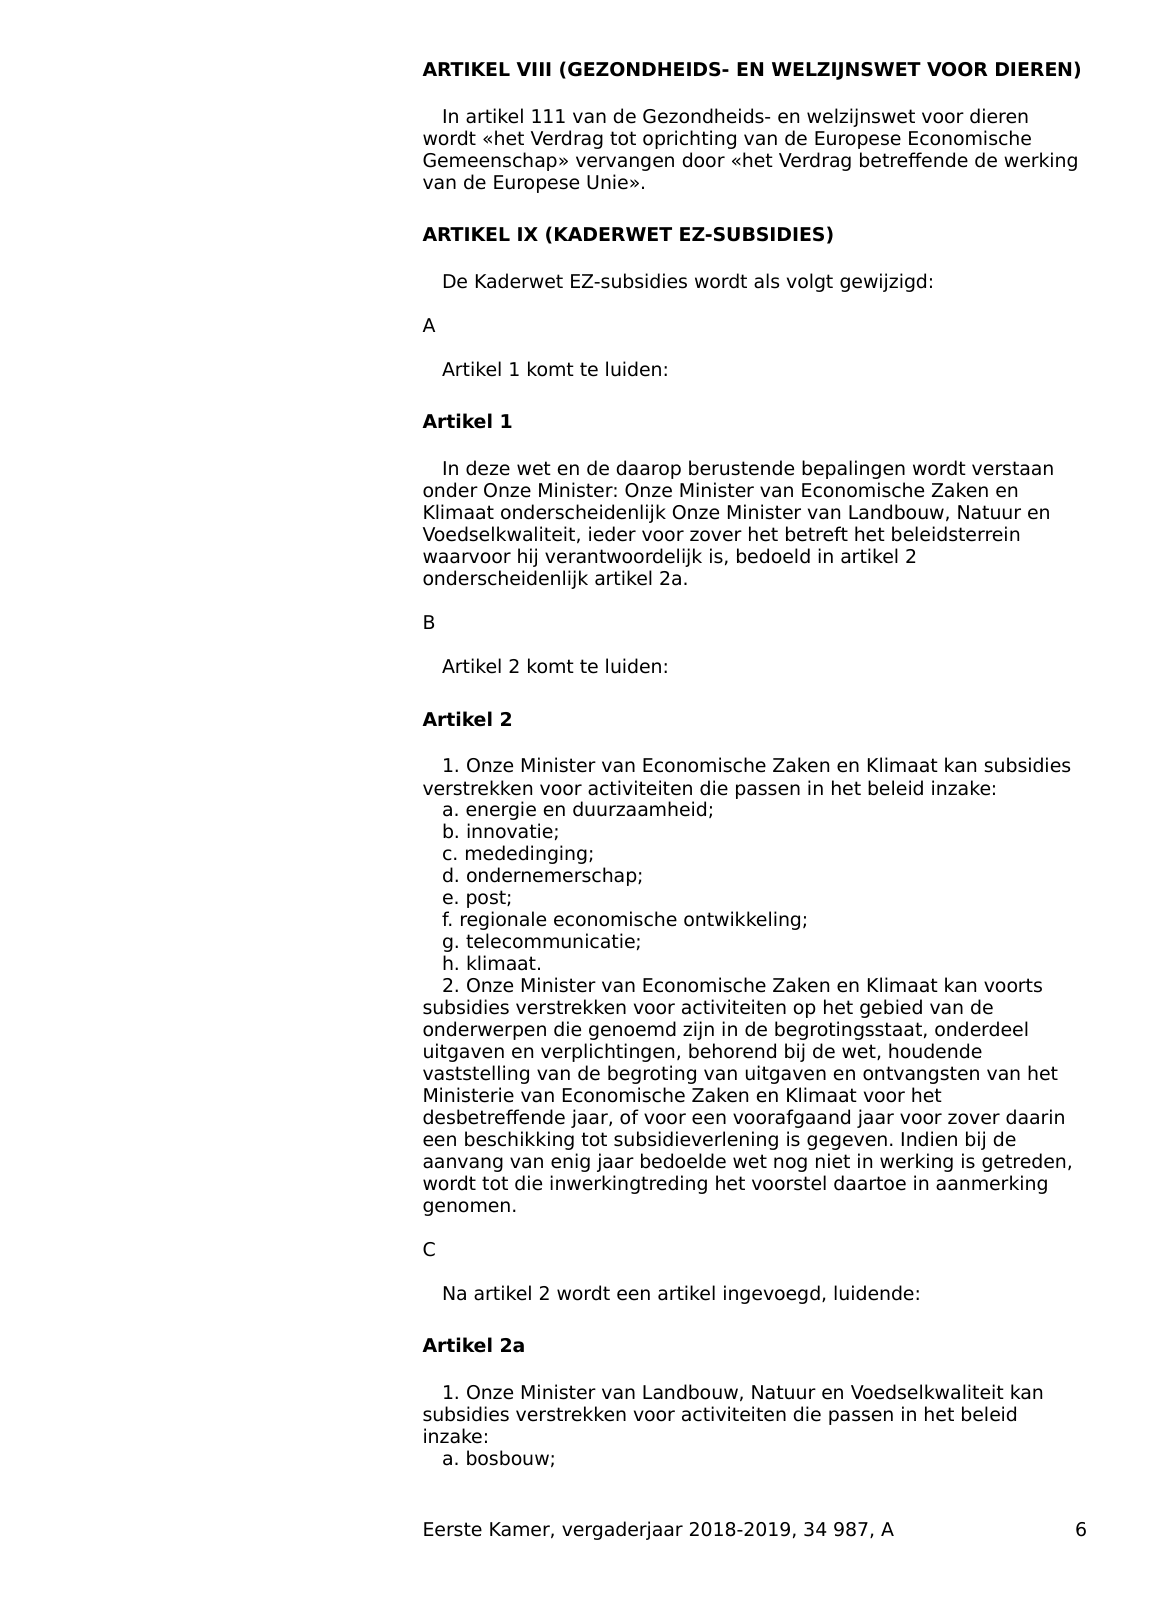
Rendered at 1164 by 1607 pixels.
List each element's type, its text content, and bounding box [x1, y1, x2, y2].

text b. innovatie; [422, 821, 1087, 843]
text g. telecommunicatie; [422, 931, 1087, 953]
text e. post; [422, 887, 1087, 909]
text f. regionale economische ontwikkeling; [422, 909, 1087, 931]
text h. klimaat. [422, 953, 1087, 975]
text B [422, 612, 1087, 634]
text Artikel 2 komt te luiden: [422, 656, 1087, 678]
text A [422, 315, 1087, 337]
subtitle ARTIKEL IX (KADERWET EZ-SUBSIDIES) [422, 224, 1087, 246]
subtitle ARTIKEL VIII (GEZONDHEIDS- EN WELZIJNSWET VOOR DIEREN) [422, 59, 1087, 81]
subtitle Artikel 2 [422, 708, 1087, 730]
text 1. Onze Minister van Economische Zaken en Klimaat kan subsidies verstrekken voor activiteiten die passen in het beleid inzake: [422, 755, 1087, 799]
text In artikel 111 van de Gezondheids- en welzijnswet voor dieren wordt «het Verdrag tot oprichting van de Europese Economische Gemeenschap» vervangen door «het Verdrag betreffende de werking van de Europese Unie». [422, 106, 1087, 194]
text De Kaderwet EZ-subsidies wordt als volgt gewijzigd: [422, 271, 1087, 293]
text d. ondernemerschap; [422, 865, 1087, 887]
text c. mededinging; [422, 843, 1087, 865]
text C [422, 1239, 1087, 1261]
subtitle Artikel 1 [422, 411, 1087, 433]
text a. bosbouw; [422, 1448, 1087, 1470]
text Na artikel 2 wordt een artikel ingevoegd, luidende: [422, 1283, 1087, 1305]
text 2. Onze Minister van Economische Zaken en Klimaat kan voorts subsidies verstrekken voor activiteiten op het gebied van de onderwerpen die genoemd zijn in de begrotingsstaat, onderdeel uitgaven en verplichtingen, behorend bij de wet, houdende vaststelling van de begroting van uitgaven en ontvangsten van het Ministerie van Economische Zaken en Klimaat voor het desbetreffende jaar, of voor een voorafgaand jaar voor zover daarin een beschikking tot subsidieverlening is gegeven. Indien bij de aanvang van enig jaar bedoelde wet nog niet in werking is getreden, wordt tot die inwerkingtreding het voorstel daartoe in aanmerking genomen. [422, 975, 1087, 1217]
text a. energie en duurzaamheid; [422, 799, 1087, 821]
text 1. Onze Minister van Landbouw, Natuur en Voedselkwaliteit kan subsidies verstrekken voor activiteiten die passen in het beleid inzake: [422, 1382, 1087, 1448]
text Artikel 1 komt te luiden: [422, 359, 1087, 381]
text In deze wet en de daarop berustende bepalingen wordt verstaan onder Onze Minister: Onze Minister van Economische Zaken en Klimaat onderscheidenlijk Onze Minister van Landbouw, Natuur en Voedselkwaliteit, ieder voor zover het betreft het beleidsterrein waarvoor hij verantwoordelijk is, bedoeld in artikel 2 onderscheidenlijk artikel 2a. [422, 458, 1087, 590]
subtitle Artikel 2a [422, 1335, 1087, 1357]
